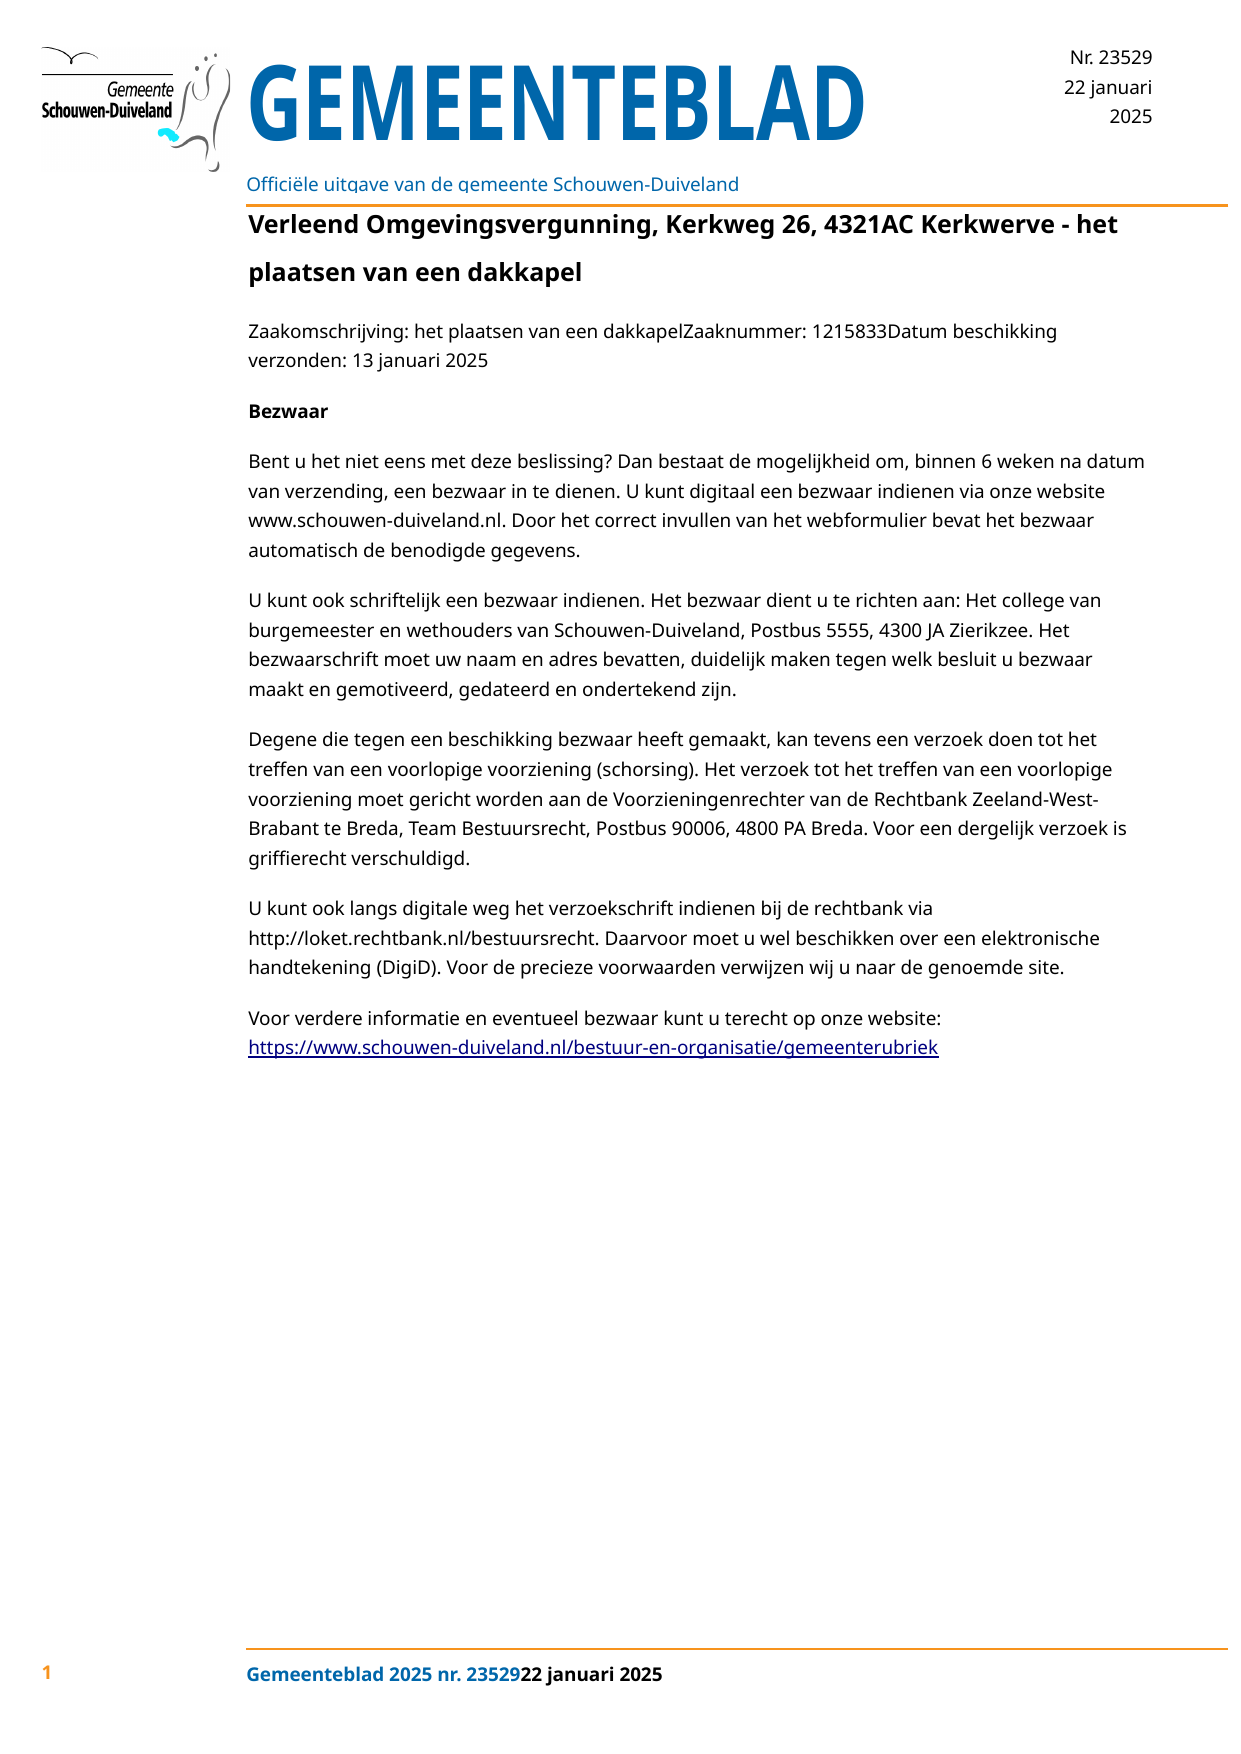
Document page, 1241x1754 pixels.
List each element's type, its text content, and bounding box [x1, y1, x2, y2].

picture [41, 47, 231, 172]
text Bezwaar [248, 398, 1152, 424]
text Degene die tegen een beschikking bezwaar heeft gemaakt, kan tevens een verzoek doen tot het treffen van een voorlopige voorziening (schorsing). Het verzoek tot het treffen van een voorlopige voorziening moet gericht worden aan de Voorzieningenrechter van de Rechtbank Zeeland-West-Brabant te Breda, Team Bestuursrecht, Postbus 90006, 4800 PA Breda. Voor een dergelijk verzoek is griffierecht verschuldigd. [248, 727, 1152, 871]
text Zaakomschrijving: het plaatsen van een dakkapelZaaknummer: 1215833Datum beschikking verzonden: 13 januari 2025 [248, 318, 1152, 373]
text Voor verdere informatie en eventueel bezwaar kunt u terecht op onze website: https://www.schouwen-duiveland.nl/bestuur-en-organisatie/gemeenterubriek [248, 1005, 1152, 1060]
text U kunt ook langs digitale weg het verzoekschrift indienen bij de rechtbank via http://loket.rechtbank.nl/bestuursrecht. Daarvoor moet u wel beschikken over een elektronische handtekening (DigiD). Voor de precieze voorwaarden verwijzen wij u naar de genoemde site. [248, 895, 1152, 980]
text Verleend Omgevingsvergunning, Kerkweg 26, 4321AC Kerkwerve - het plaatsen van een dakkapel [248, 207, 1152, 288]
text Bent u het niet eens met deze beslissing? Dan bestaat de mogelijkheid om, binnen 6 weken na datum van verzending, een bezwaar in te dienen. U kunt digitaal een bezwaar indienen via onze website www.schouwen-duiveland.nl. Door het correct invullen van het webformulier bevat het bezwaar automatisch de benodigde gegevens. [248, 448, 1152, 563]
text U kunt ook schriftelijk een bezwaar indienen. Het bezwaar dient u te richten aan: Het college van burgemeester en wethouders van Schouwen-Duiveland, Postbus 5555, 4300 JA Zierikzee. Het bezwaarschrift moet uw naam en adres bevatten, duidelijk maken tegen welk besluit u bezwaar maakt en gemotiveerd, gedateerd en ondertekend zijn. [248, 587, 1152, 702]
